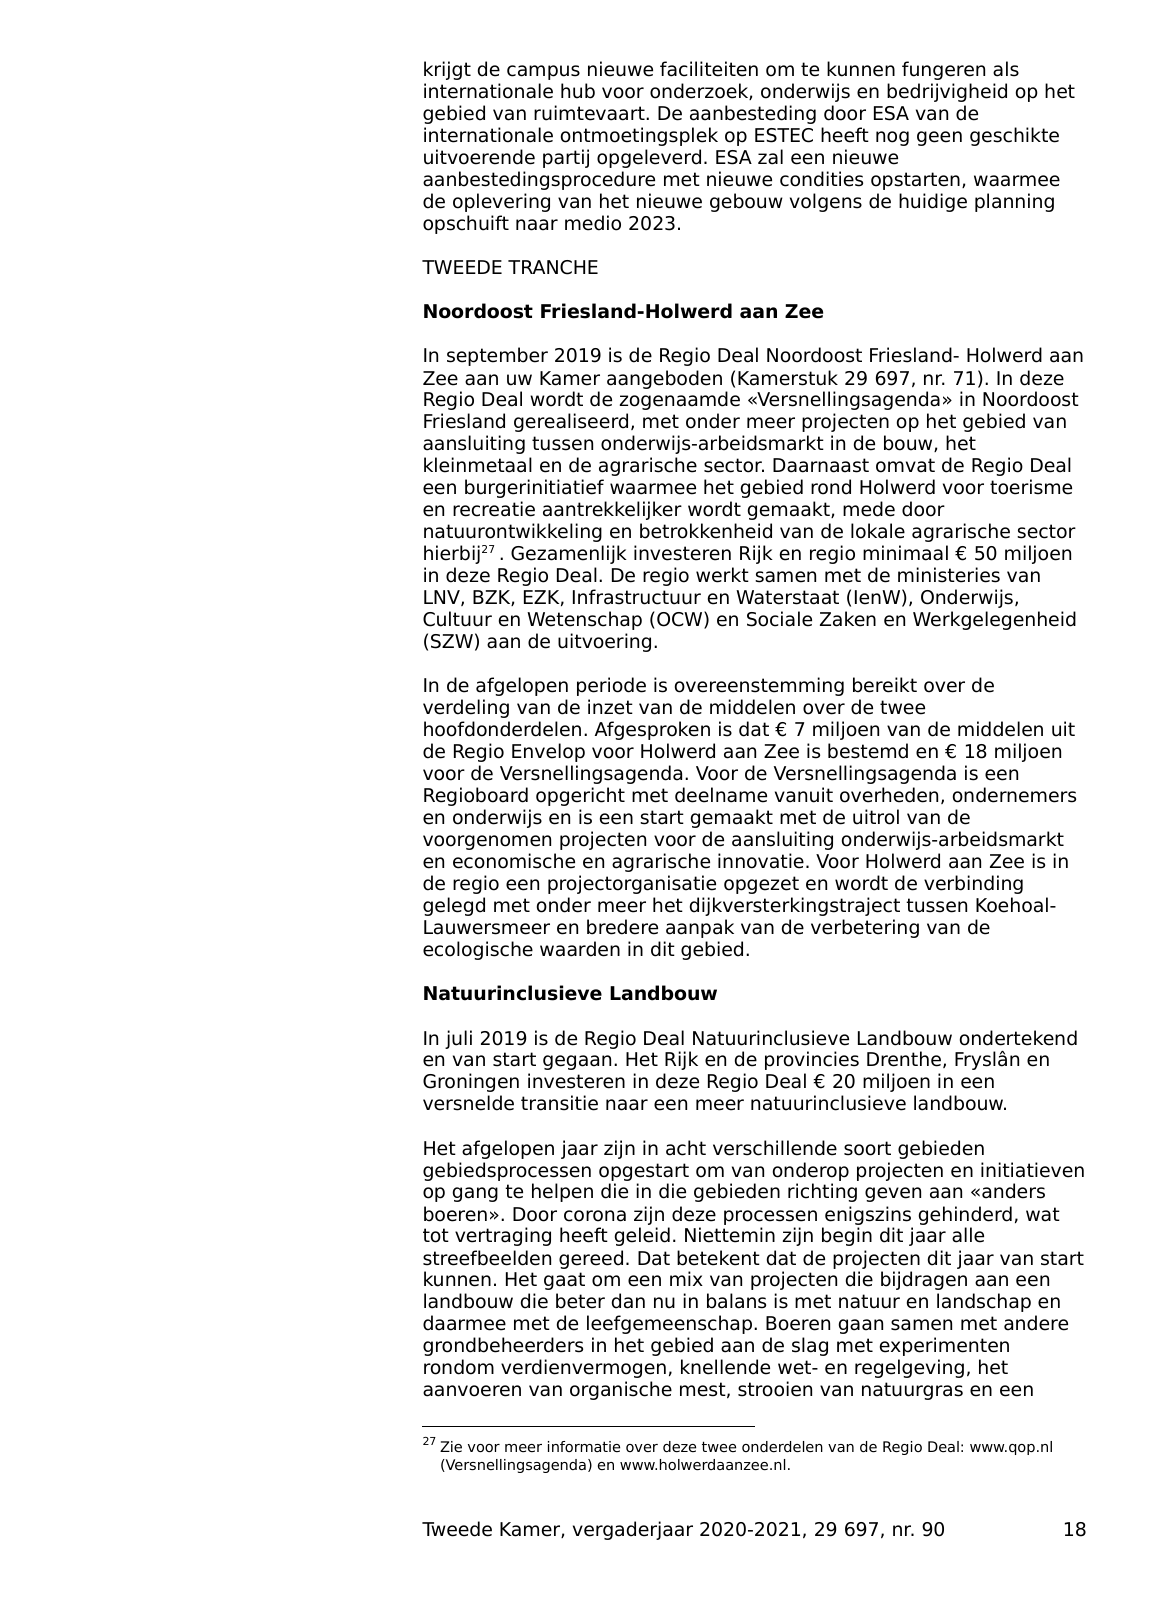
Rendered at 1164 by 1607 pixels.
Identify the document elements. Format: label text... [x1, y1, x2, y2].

subtitle TWEEDE TRANCHE [422, 257, 1087, 279]
text krijgt de campus nieuwe faciliteiten om te kunnen fungeren als internationale hub voor onderzoek, onderwijs en bedrijvigheid op het gebied van ruimtevaart. De aanbesteding door ESA van de internationale ontmoetingsplek op ESTEC heeft nog geen geschikte uitvoerende partij opgeleverd. ESA zal een nieuwe aanbestedingsprocedure met nieuwe condities opstarten, waarmee de oplevering van het nieuwe gebouw volgens de huidige planning opschuift naar medio 2023. [422, 59, 1087, 235]
text In september 2019 is de Regio Deal Noordoost Friesland- Holwerd aan Zee aan uw Kamer aangeboden (Kamerstuk 29 697, nr. 71). In deze Regio Deal wordt de zogenaamde «Versnellingsagenda» in Noordoost Friesland gerealiseerd, met onder meer projecten op het gebied van aansluiting tussen onderwijs-arbeidsmarkt in de bouw, het kleinmetaal en de agrarische sector. Daarnaast omvat de Regio Deal een burgerinitiatief waarmee het gebied rond Holwerd voor toerisme en recreatie aantrekkelijker wordt gemaakt, mede door natuurontwikkeling en betrokkenheid van de lokale agrarische sector hierbij. Gezamenlijk investeren Rijk en regio minimaal € 50 miljoen in deze Regio Deal. De regio werkt samen met de ministeries van LNV, BZK, EZK, Infrastructuur en Waterstaat (IenW), Onderwijs, Cultuur en Wetenschap (OCW) en Sociale Zaken en Werkgelegenheid (SZW) aan de uitvoering. [422, 345, 1087, 653]
subtitle Natuurinclusieve Landbouw [422, 983, 1087, 1005]
subtitle Noordoost Friesland-Holwerd aan Zee [422, 301, 1087, 323]
text Het afgelopen jaar zijn in acht verschillende soort gebieden gebiedsprocessen opgestart om van onderop projecten en initiatieven op gang te helpen die in die gebieden richting geven aan «anders boeren». Door corona zijn deze processen enigszins gehinderd, wat tot vertraging heeft geleid. Niettemin zijn begin dit jaar alle streefbeelden gereed. Dat betekent dat de projecten dit jaar van start kunnen. Het gaat om een mix van projecten die bijdragen aan een landbouw die beter dan nu in balans is met natuur en landschap en daarmee met de leefgemeenschap. Boeren gaan samen met andere grondbeheerders in het gebied aan de slag met experimenten rondom verdienvermogen, knellende wet- en regelgeving, het aanvoeren van organische mest, strooien van natuurgras en een [422, 1137, 1087, 1401]
text In de afgelopen periode is overeenstemming bereikt over de verdeling van de inzet van de middelen over de twee hoofdonderdelen. Afgesproken is dat € 7 miljoen van de middelen uit de Regio Envelop voor Holwerd aan Zee is bestemd en € 18 miljoen voor de Versnellingsagenda. Voor de Versnellingsagenda is een Regioboard opgericht met deelname vanuit overheden, ondernemers en onderwijs en is een start gemaakt met de uitrol van de voorgenomen projecten voor de aansluiting onderwijs-arbeidsmarkt en economische en agrarische innovatie. Voor Holwerd aan Zee is in de regio een projectorganisatie opgezet en wordt de verbinding gelegd met onder meer het dijkversterkingstraject tussen Koehoal-Lauwersmeer en bredere aanpak van de verbetering van de ecologische waarden in dit gebied. [422, 675, 1087, 961]
text Zie voor meer informatie over deze twee onderdelen van de Regio Deal: www.qop.nl (Versnellingsagenda) en www.holwerdaanzee.nl. [422, 1435, 1087, 1474]
text In juli 2019 is de Regio Deal Natuurinclusieve Landbouw ondertekend en van start gegaan. Het Rijk en de provincies Drenthe, Fryslân en Groningen investeren in deze Regio Deal € 20 miljoen in een versnelde transitie naar een meer natuurinclusieve landbouw. [422, 1027, 1087, 1115]
